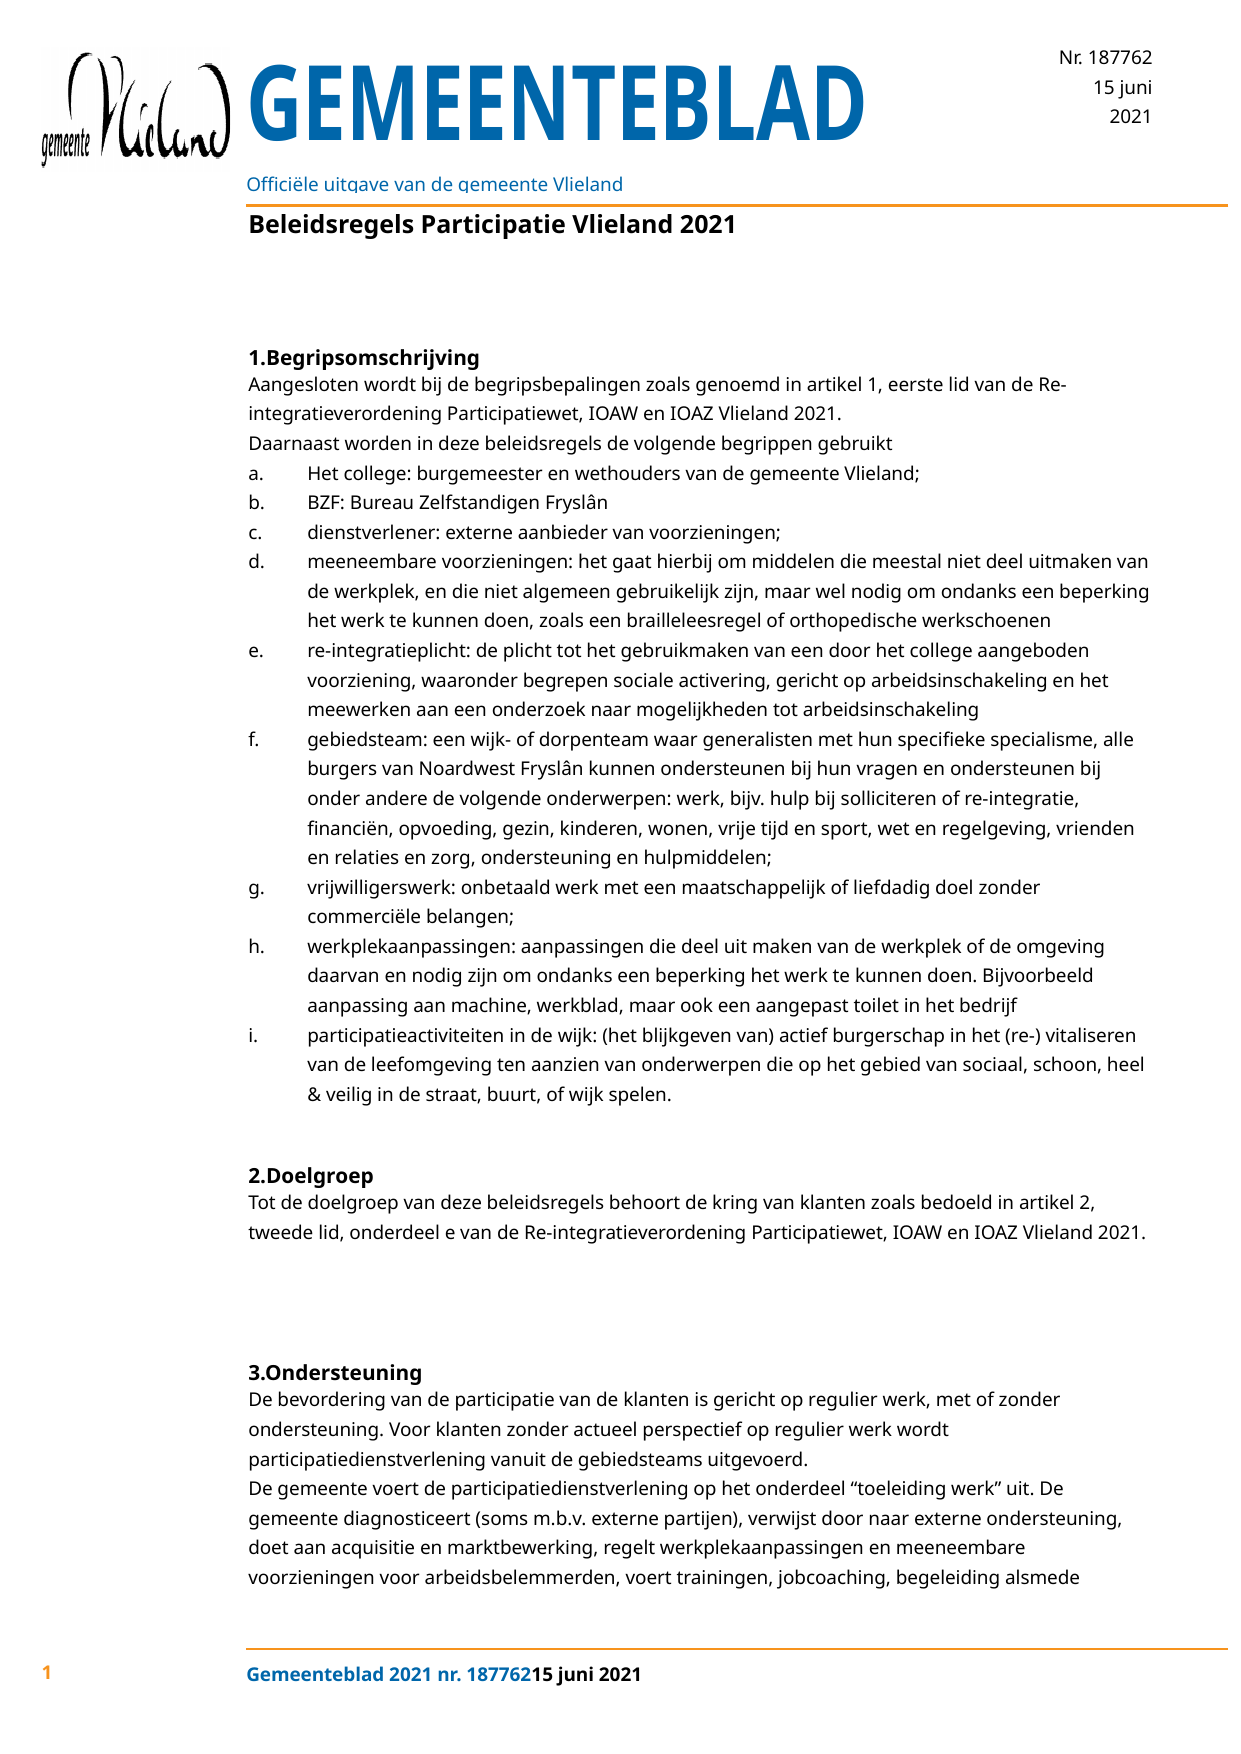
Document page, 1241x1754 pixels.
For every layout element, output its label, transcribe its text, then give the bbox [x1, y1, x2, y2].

text 3.Ondersteuning [248, 1358, 1152, 1387]
list meeneembare voorzieningen: het gaat hierbij om middelen die meestal niet deel uitmaken van de werkplek, en die niet algemeen gebruikelijk zijn, maar wel nodig om ondanks een beperking het werk te kunnen doen, zoals een brailleleesregel of orthopedische werkschoenen [248, 548, 1152, 633]
list participatieactiviteiten in de wijk: (het blijkgeven van) actief burgerschap in het (re-) vitaliseren van de leefomgeving ten aanzien van onderwerpen die op het gebied van sociaal, schoon, heel & veilig in de straat, buurt, of wijk spelen. [248, 1022, 1152, 1107]
text 1.Begripsomschrijving [248, 343, 1152, 371]
text Beleidsregels Participatie Vlieland 2021 [248, 207, 1152, 241]
picture [41, 47, 231, 172]
text 2.Doelgroep [248, 1161, 1152, 1189]
list vrijwilligerswerk: onbetaald werk met een maatschappelijk of liefdadig doel zonder commerciële belangen; [248, 874, 1152, 929]
text De bevordering van de participatie van de klanten is gericht op regulier werk, met of zonder ondersteuning. Voor klanten zonder actueel perspectief op regulier werk wordt participatiedienstverlening vanuit de gebiedsteams uitgevoerd. [248, 1387, 1152, 1472]
text Daarnaast worden in deze beleidsregels de volgende begrippen gebruikt [248, 430, 1152, 456]
list Het college: burgemeester en wethouders van de gemeente Vlieland; [248, 460, 1152, 486]
text Aangesloten wordt bij de begripsbepalingen zoals genoemd in artikel 1, eerste lid van de Re-integratieverordening Participatiewet, IOAW en IOAZ Vlieland 2021. [248, 371, 1152, 426]
list re-integratieplicht: de plicht tot het gebruikmaken van een door het college aangeboden voorziening, waaronder begrepen sociale activering, gericht op arbeidsinschakeling en het meewerken aan een onderzoek naar mogelijkheden tot arbeidsinschakeling [248, 637, 1152, 722]
list gebiedsteam: een wijk- of dorpenteam waar generalisten met hun specifieke specialisme, alle burgers van Noardwest Fryslân kunnen ondersteunen bij hun vragen en ondersteunen bij onder andere de volgende onderwerpen: werk, bijv. hulp bij solliciteren of re-integratie, financiën, opvoeding, gezin, kinderen, wonen, vrije tijd en sport, wet en regelgeving, vrienden en relaties en zorg, ondersteuning en hulpmiddelen; [248, 726, 1152, 870]
list BZF: Bureau Zelfstandigen Fryslân [248, 489, 1152, 515]
text Tot de doelgroep van deze beleidsregels behoort de kring van klanten zoals bedoeld in artikel 2, tweede lid, onderdeel e van de Re-integratieverordening Participatiewet, IOAW en IOAZ Vlieland 2021. [248, 1189, 1152, 1245]
text De gemeente voert de participatiedienstverlening op het onderdeel “toeleiding werk” uit. De gemeente diagnosticeert (soms m.b.v. externe partijen), verwijst door naar externe ondersteuning, doet aan acquisitie en marktbewerking, regelt werkplekaanpassingen en meeneembare voorzieningen voor arbeidsbelemmerden, voert trainingen, jobcoaching, begeleiding alsmede [248, 1475, 1152, 1590]
list dienstverlener: externe aanbieder van voorzieningen; [248, 519, 1152, 545]
list werkplekaanpassingen: aanpassingen die deel uit maken van de werkplek of de omgeving daarvan en nodig zijn om ondanks een beperking het werk te kunnen doen. Bijvoorbeeld aanpassing aan machine, werkblad, maar ook een aangepast toilet in het bedrijf [248, 933, 1152, 1018]
